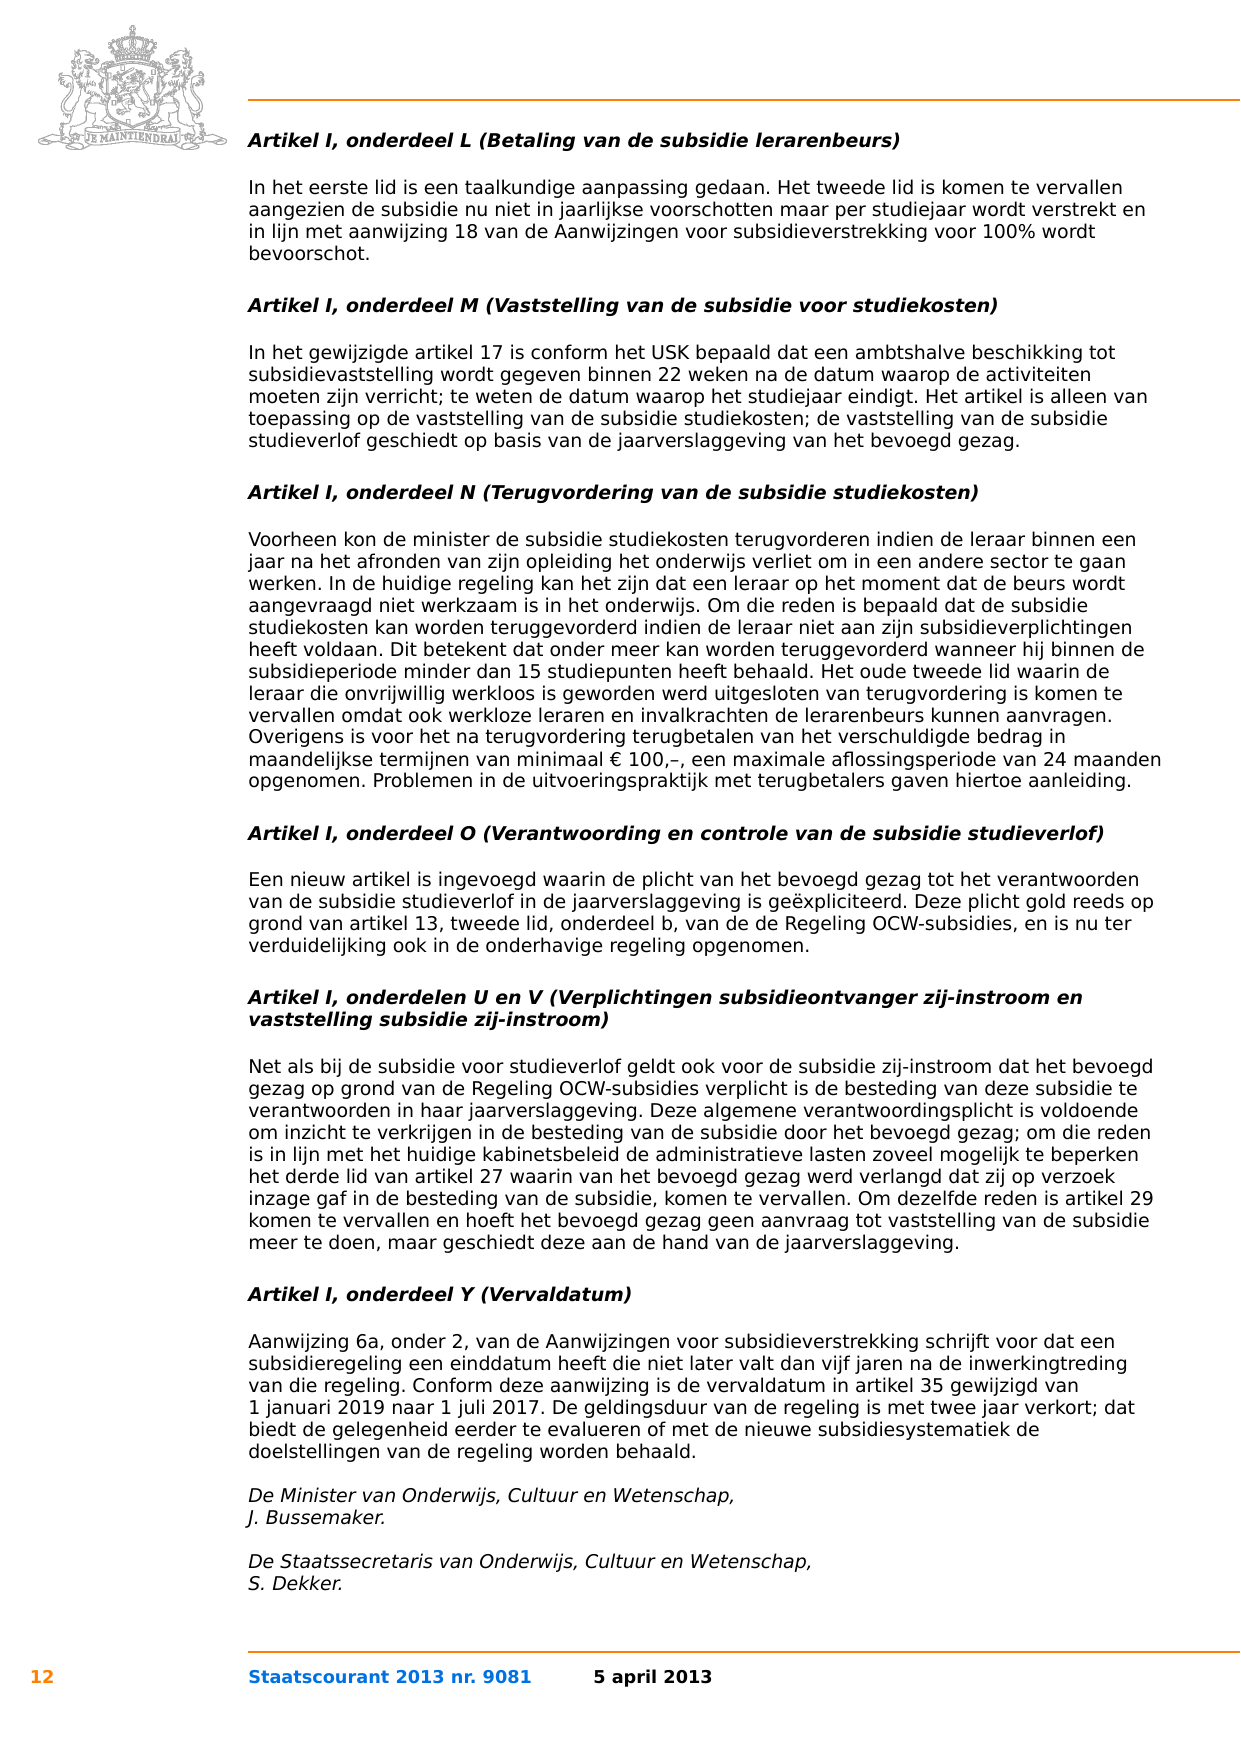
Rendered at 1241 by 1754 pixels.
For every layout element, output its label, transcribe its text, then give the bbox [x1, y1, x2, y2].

text Aanwijzing 6a, onder 2, van de Aanwijzingen voor subsidieverstrekking schrijft voor dat een subsidieregeling een einddatum heeft die niet later valt dan vijf jaren na de inwerkingtreding van die regeling. Conform deze aanwijzing is de vervaldatum in artikel 35 gewijzigd van 1 januari 2019 naar 1 juli 2017. De geldingsduur van de regeling is met twee jaar verkort; dat biedt de gelegenheid eerder te evalueren of met de nieuwe subsidiesystematiek de doelstellingen van de regeling worden behaald. [248, 1331, 1163, 1463]
subtitle Artikel I, onderdelen U en V (Verplichtingen subsidieontvanger zij-instroom en vaststelling subsidie zij-instroom) [248, 987, 1163, 1031]
subtitle Artikel I, onderdeel Y (Vervaldatum) [248, 1284, 1163, 1306]
text Voorheen kon de minister de subsidie studiekosten terugvorderen indien de leraar binnen een jaar na het afronden van zijn opleiding het onderwijs verliet om in een andere sector te gaan werken. In de huidige regeling kan het zijn dat een leraar op het moment dat de beurs wordt aangevraagd niet werkzaam is in het onderwijs. Om die reden is bepaald dat de subsidie studiekosten kan worden teruggevorderd indien de leraar niet aan zijn subsidieverplichtingen heeft voldaan. Dit betekent dat onder meer kan worden teruggevorderd wanneer hij binnen de subsidieperiode minder dan 15 studiepunten heeft behaald. Het oude tweede lid waarin de leraar die onvrijwillig werkloos is geworden werd uitgesloten van terugvordering is komen te vervallen omdat ook werkloze leraren en invalkrachten de lerarenbeurs kunnen aanvragen. Overigens is voor het na terugvordering terugbetalen van het verschuldigde bedrag in maandelijkse termijnen van minimaal € 100,–, een maximale aflossingsperiode van 24 maanden opgenomen. Problemen in de uitvoeringspraktijk met terugbetalers gaven hiertoe aanleiding. [248, 529, 1163, 792]
subtitle Artikel I, onderdeel M (Vaststelling van de subsidie voor studiekosten) [248, 295, 1163, 317]
text Net als bij de subsidie voor studieverlof geldt ook voor de subsidie zij-instroom dat het bevoegd gezag op grond van de Regeling OCW-subsidies verplicht is de besteding van deze subsidie te verantwoorden in haar jaarverslaggeving. Deze algemene verantwoordingsplicht is voldoende om inzicht te verkrijgen in de besteding van de subsidie door het bevoegd gezag; om die reden is in lijn met het huidige kabinetsbeleid de administratieve lasten zoveel mogelijk te beperken het derde lid van artikel 27 waarin van het bevoegd gezag werd verlangd dat zij op verzoek inzage gaf in de besteding van de subsidie, komen te vervallen. Om dezelfde reden is artikel 29 komen te vervallen en hoeft het bevoegd gezag geen aanvraag tot vaststelling van de subsidie meer te doen, maar geschiedt deze aan de hand van de jaarverslaggeving. [248, 1056, 1163, 1254]
text In het gewijzigde artikel 17 is conform het USK bepaald dat een ambtshalve beschikking tot subsidievaststelling wordt gegeven binnen 22 weken na de datum waarop de activiteiten moeten zijn verricht; te weten de datum waarop het studiejaar eindigt. Het artikel is alleen van toepassing op de vaststelling van de subsidie studiekosten; de vaststelling van de subsidie studieverlof geschiedt op basis van de jaarverslaggeving van het bevoegd gezag. [248, 342, 1163, 452]
text Een nieuw artikel is ingevoegd waarin de plicht van het bevoegd gezag tot het verantwoorden van de subsidie studieverlof in de jaarverslaggeving is geëxpliciteerd. Deze plicht gold reeds op grond van artikel 13, tweede lid, onderdeel b, van de de Regeling OCW-subsidies, en is nu ter verduidelijking ook in de onderhavige regeling opgenomen. [248, 869, 1163, 957]
subtitle Artikel I, onderdeel L (Betaling van de subsidie lerarenbeurs) [248, 130, 1163, 152]
text De Staatssecretaris van Onderwijs, Cultuur en Wetenschap, S. Dekker. [248, 1551, 1163, 1594]
subtitle Artikel I, onderdeel N (Terugvordering van de subsidie studiekosten) [248, 482, 1163, 504]
text De Minister van Onderwijs, Cultuur en Wetenschap, J. Bussemaker. [248, 1485, 1163, 1529]
text In het eerste lid is een taalkundige aanpassing gedaan. Het tweede lid is komen te vervallen aangezien de subsidie nu niet in jaarlijkse voorschotten maar per studiejaar wordt verstrekt en in lijn met aanwijzing 18 van de Aanwijzingen voor subsidieverstrekking voor 100% wordt bevoorschot. [248, 177, 1163, 265]
picture [38, 25, 227, 150]
subtitle Artikel I, onderdeel O (Verantwoording en controle van de subsidie studieverlof) [248, 822, 1163, 844]
